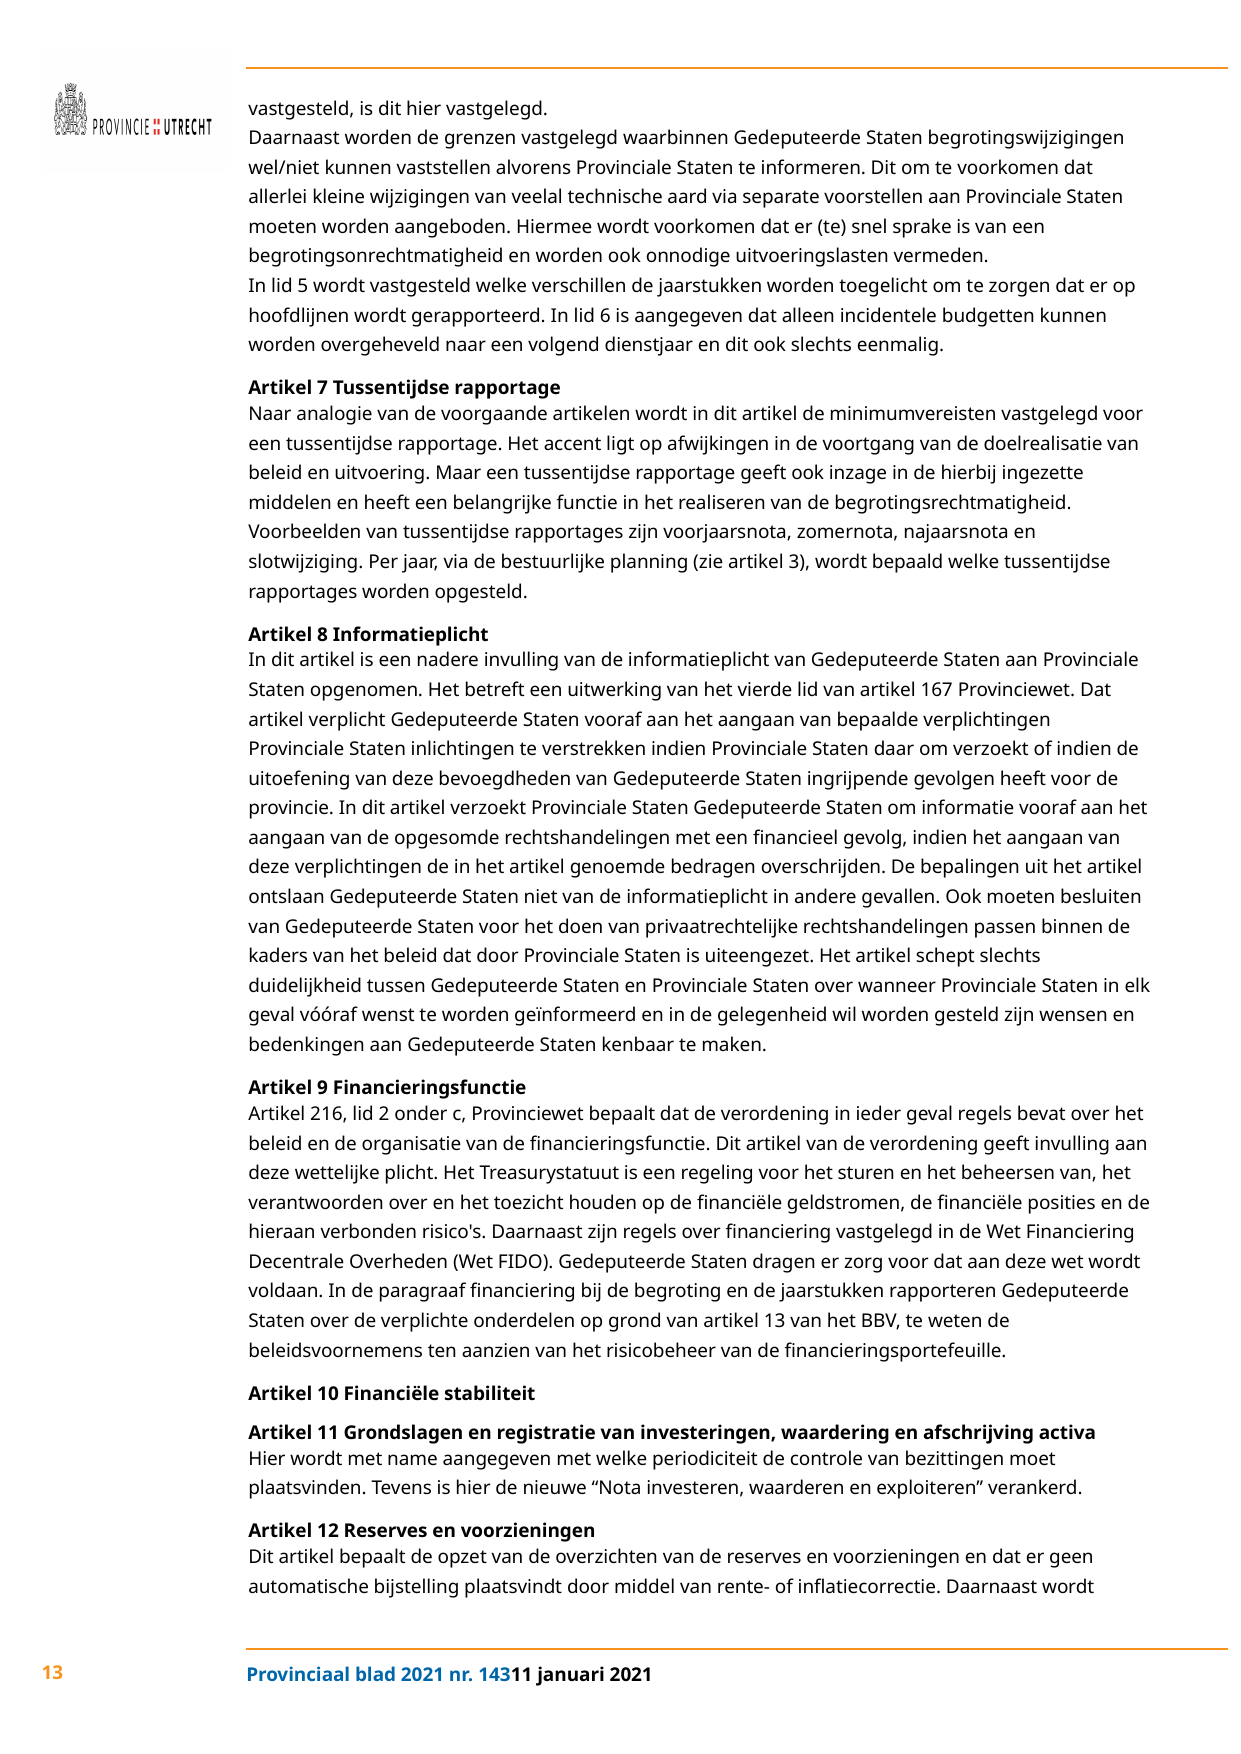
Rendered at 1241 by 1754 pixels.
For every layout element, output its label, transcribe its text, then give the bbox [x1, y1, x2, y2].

text Daarnaast worden de grenzen vastgelegd waarbinnen Gedeputeerde Staten begrotingswijzigingen wel/niet kunnen vaststellen alvorens Provinciale Staten te informeren. Dit om te voorkomen dat allerlei kleine wijzigingen van veelal technische aard via separate voorstellen aan Provinciale Staten moeten worden aangeboden. Hiermee wordt voorkomen dat er (te) snel sprake is van een begrotingsonrechtmatigheid en worden ook onnodige uitvoeringslasten vermeden. [248, 124, 1152, 268]
text Artikel 11 Grondslagen en registratie van investeringen, waardering en afschrijving activa [248, 1419, 1152, 1445]
text In dit artikel is een nadere invulling van de informatieplicht van Gedeputeerde Staten aan Provinciale Staten opgenomen. Het betreft een uitwerking van het vierde lid van artikel 167 Provinciewet. Dat artikel verplicht Gedeputeerde Staten vooraf aan het aangaan van bepaalde verplichtingen Provinciale Staten inlichtingen te verstrekken indien Provinciale Staten daar om verzoekt of indien de uitoefening van deze bevoegdheden van Gedeputeerde Staten ingrijpende gevolgen heeft voor de provincie. In dit artikel verzoekt Provinciale Staten Gedeputeerde Staten om informatie vooraf aan het aangaan van de opgesomde rechtshandelingen met een financieel gevolg, indien het aangaan van deze verplichtingen de in het artikel genoemde bedragen overschrijden. De bepalingen uit het artikel ontslaan Gedeputeerde Staten niet van de informatieplicht in andere gevallen. Ook moeten besluiten van Gedeputeerde Staten voor het doen van privaatrechtelijke rechtshandelingen passen binnen de kaders van het beleid dat door Provinciale Staten is uiteengezet. Het artikel schept slechts duidelijkheid tussen Gedeputeerde Staten en Provinciale Staten over wanneer Provinciale Staten in elk geval vóóraf wenst te worden geïnformeerd en in de gelegenheid wil worden gesteld zijn wensen en bedenkingen aan Gedeputeerde Staten kenbaar te maken. [248, 647, 1152, 1057]
text Hier wordt met name aangegeven met welke periodiciteit de controle van bezittingen moet plaatsvinden. Tevens is hier de nieuwe “Nota investeren, waarderen en exploiteren” verankerd. [248, 1445, 1152, 1500]
text Naar analogie van de voorgaande artikelen wordt in dit artikel de minimumvereisten vastgelegd voor een tussentijdse rapportage. Het accent ligt op afwijkingen in de voortgang van de doelrealisatie van beleid en uitvoering. Maar een tussentijdse rapportage geeft ook inzage in de hierbij ingezette middelen en heeft een belangrijke functie in het realiseren van de begrotingsrechtmatigheid. Voorbeelden van tussentijdse rapportages zijn voorjaarsnota, zomernota, najaarsnota en slotwijziging. Per jaar, via de bestuurlijke planning (zie artikel 3), wordt bepaald welke tussentijdse rapportages worden opgesteld. [248, 400, 1152, 603]
text Artikel 12 Reserves en voorzieningen [248, 1518, 1152, 1543]
text vastgesteld, is dit hier vastgelegd. [248, 95, 1152, 121]
text Artikel 10 Financiële stabiliteit [248, 1380, 1152, 1406]
picture [41, 47, 231, 172]
text Artikel 7 Tussentijdse rapportage [248, 374, 1152, 400]
text Artikel 216, lid 2 onder c, Provinciewet bepaalt dat de verordening in ieder geval regels bevat over het beleid en de organisatie van de financieringsfunctie. Dit artikel van de verordening geeft invulling aan deze wettelijke plicht. Het Treasurystatuut is een regeling voor het sturen en het beheersen van, het verantwoorden over en het toezicht houden op de financiële geldstromen, de financiële posities en de hieraan verbonden risico's. Daarnaast zijn regels over financiering vastgelegd in de Wet Financiering Decentrale Overheden (Wet FIDO). Gedeputeerde Staten dragen er zorg voor dat aan deze wet wordt voldaan. In de paragraaf financiering bij de begroting en de jaarstukken rapporteren Gedeputeerde Staten over de verplichte onderdelen op grond van artikel 13 van het BBV, te weten de beleidsvoornemens ten aanzien van het risicobeheer van de financieringsportefeuille. [248, 1100, 1152, 1362]
text Artikel 9 Financieringsfunctie [248, 1074, 1152, 1100]
text In lid 5 wordt vastgesteld welke verschillen de jaarstukken worden toegelicht om te zorgen dat er op hoofdlijnen wordt gerapporteerd. In lid 6 is aangegeven dat alleen incidentele budgetten kunnen worden overgeheveld naar een volgend dienstjaar en dit ook slechts eenmalig. [248, 272, 1152, 357]
text Artikel 8 Informatieplicht [248, 621, 1152, 647]
text Dit artikel bepaalt de opzet van de overzichten van de reserves en voorzieningen en dat er geen automatische bijstelling plaatsvindt door middel van rente- of inflatiecorrectie. Daarnaast wordt [248, 1543, 1152, 1599]
